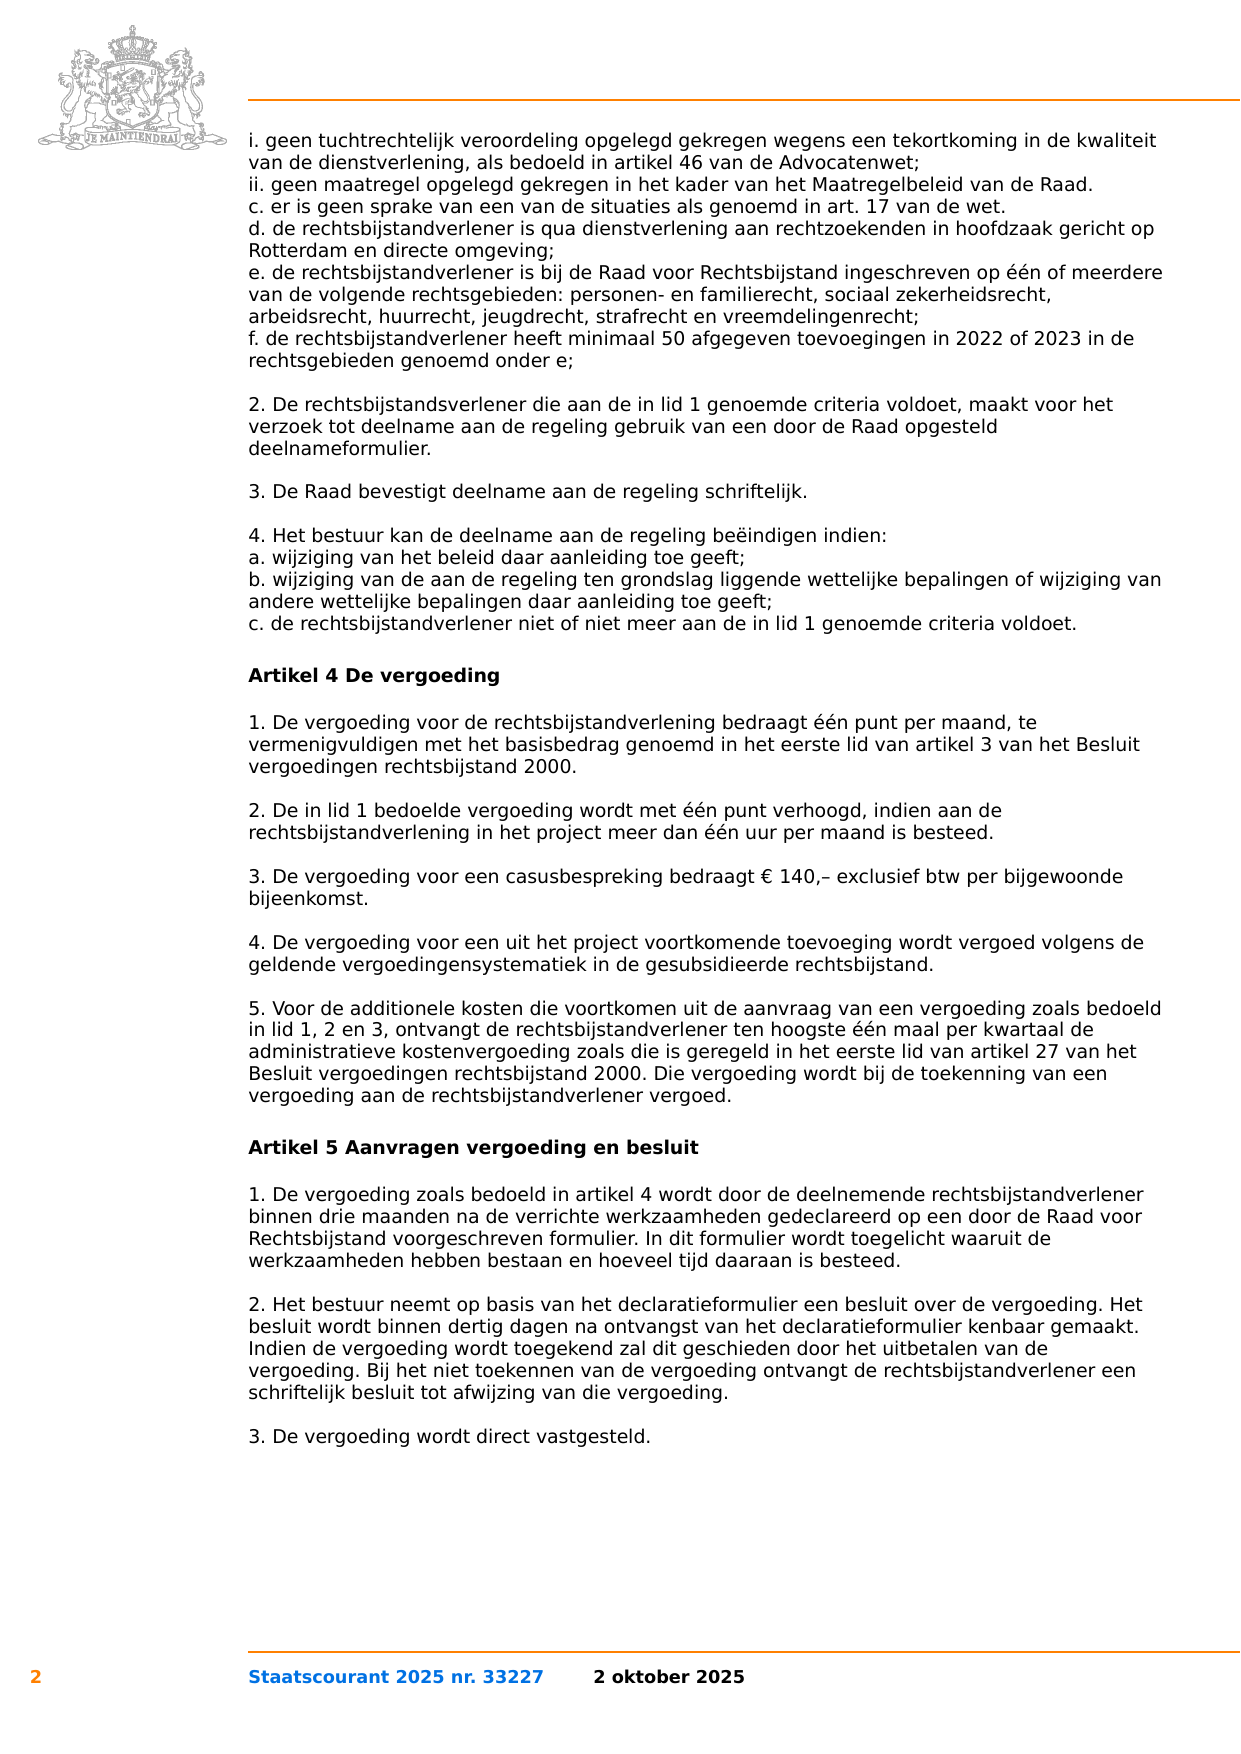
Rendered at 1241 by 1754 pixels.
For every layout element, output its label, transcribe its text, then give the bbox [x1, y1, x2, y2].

text c. de rechtsbijstandverlener niet of niet meer aan de in lid 1 genoemde criteria voldoet. [248, 613, 1163, 635]
text 4. De vergoeding voor een uit het project voortkomende toevoeging wordt vergoed volgens de geldende vergoedingensystematiek in de gesubsidieerde rechtsbijstand. [248, 932, 1163, 976]
text 3. De Raad bevestigt deelname aan de regeling schriftelijk. [248, 481, 1163, 503]
text 1. De vergoeding voor de rechtsbijstandverlening bedraagt één punt per maand, te vermenigvuldigen met het basisbedrag genoemd in het eerste lid van artikel 3 van het Besluit vergoedingen rechtsbijstand 2000. [248, 712, 1163, 778]
text 3. De vergoeding voor een casusbespreking bedraagt € 140,– exclusief btw per bijgewoonde bijeenkomst. [248, 866, 1163, 910]
text d. de rechtsbijstandverlener is qua dienstverlening aan rechtzoekenden in hoofdzaak gericht op Rotterdam en directe omgeving; [248, 218, 1163, 262]
subtitle Artikel 5 Aanvragen vergoeding en besluit [248, 1137, 1163, 1159]
text f. de rechtsbijstandverlener heeft minimaal 50 afgegeven toevoegingen in 2022 of 2023 in de rechtsgebieden genoemd onder e; [248, 328, 1163, 372]
text e. de rechtsbijstandverlener is bij de Raad voor Rechtsbijstand ingeschreven op één of meerdere van de volgende rechtsgebieden: personen- en familierecht, sociaal zekerheidsrecht, arbeidsrecht, huurrecht, jeugdrecht, strafrecht en vreemdelingenrecht; [248, 262, 1163, 328]
text b. wijziging van de aan de regeling ten grondslag liggende wettelijke bepalingen of wijziging van andere wettelijke bepalingen daar aanleiding toe geeft; [248, 569, 1163, 613]
text 5. Voor de additionele kosten die voortkomen uit de aanvraag van een vergoeding zoals bedoeld in lid 1, 2 en 3, ontvangt de rechtsbijstandverlener ten hoogste één maal per kwartaal de administratieve kostenvergoeding zoals die is geregeld in het eerste lid van artikel 27 van het Besluit vergoedingen rechtsbijstand 2000. Die vergoeding wordt bij de toekenning van een vergoeding aan de rechtsbijstandverlener vergoed. [248, 997, 1163, 1107]
text 3. De vergoeding wordt direct vastgesteld. [248, 1426, 1163, 1448]
text ii. geen maatregel opgelegd gekregen in het kader van het Maatregelbeleid van de Raad. [248, 174, 1163, 196]
text i. geen tuchtrechtelijk veroordeling opgelegd gekregen wegens een tekortkoming in de kwaliteit van de dienstverlening, als bedoeld in artikel 46 van de Advocatenwet; [248, 130, 1163, 174]
picture [38, 25, 227, 150]
text 2. De rechtsbijstandsverlener die aan de in lid 1 genoemde criteria voldoet, maakt voor het verzoek tot deelname aan de regeling gebruik van een door de Raad opgesteld deelnameformulier. [248, 393, 1163, 459]
subtitle Artikel 4 De vergoeding [248, 665, 1163, 687]
text 1. De vergoeding zoals bedoeld in artikel 4 wordt door de deelnemende rechtsbijstandverlener binnen drie maanden na de verrichte werkzaamheden gedeclareerd op een door de Raad voor Rechtsbijstand voorgeschreven formulier. In dit formulier wordt toegelicht waaruit de werkzaamheden hebben bestaan en hoeveel tijd daaraan is besteed. [248, 1184, 1163, 1272]
text c. er is geen sprake van een van de situaties als genoemd in art. 17 van de wet. [248, 196, 1163, 218]
text 2. De in lid 1 bedoelde vergoeding wordt met één punt verhoogd, indien aan de rechtsbijstandverlening in het project meer dan één uur per maand is besteed. [248, 800, 1163, 844]
text 2. Het bestuur neemt op basis van het declaratieformulier een besluit over de vergoeding. Het besluit wordt binnen dertig dagen na ontvangst van het declaratieformulier kenbaar gemaakt. Indien de vergoeding wordt toegekend zal dit geschieden door het uitbetalen van de vergoeding. Bij het niet toekennen van de vergoeding ontvangt de rechtsbijstandverlener een schriftelijk besluit tot afwijzing van die vergoeding. [248, 1294, 1163, 1404]
text a. wijziging van het beleid daar aanleiding toe geeft; [248, 547, 1163, 569]
text 4. Het bestuur kan de deelname aan de regeling beëindigen indien: [248, 525, 1163, 547]
